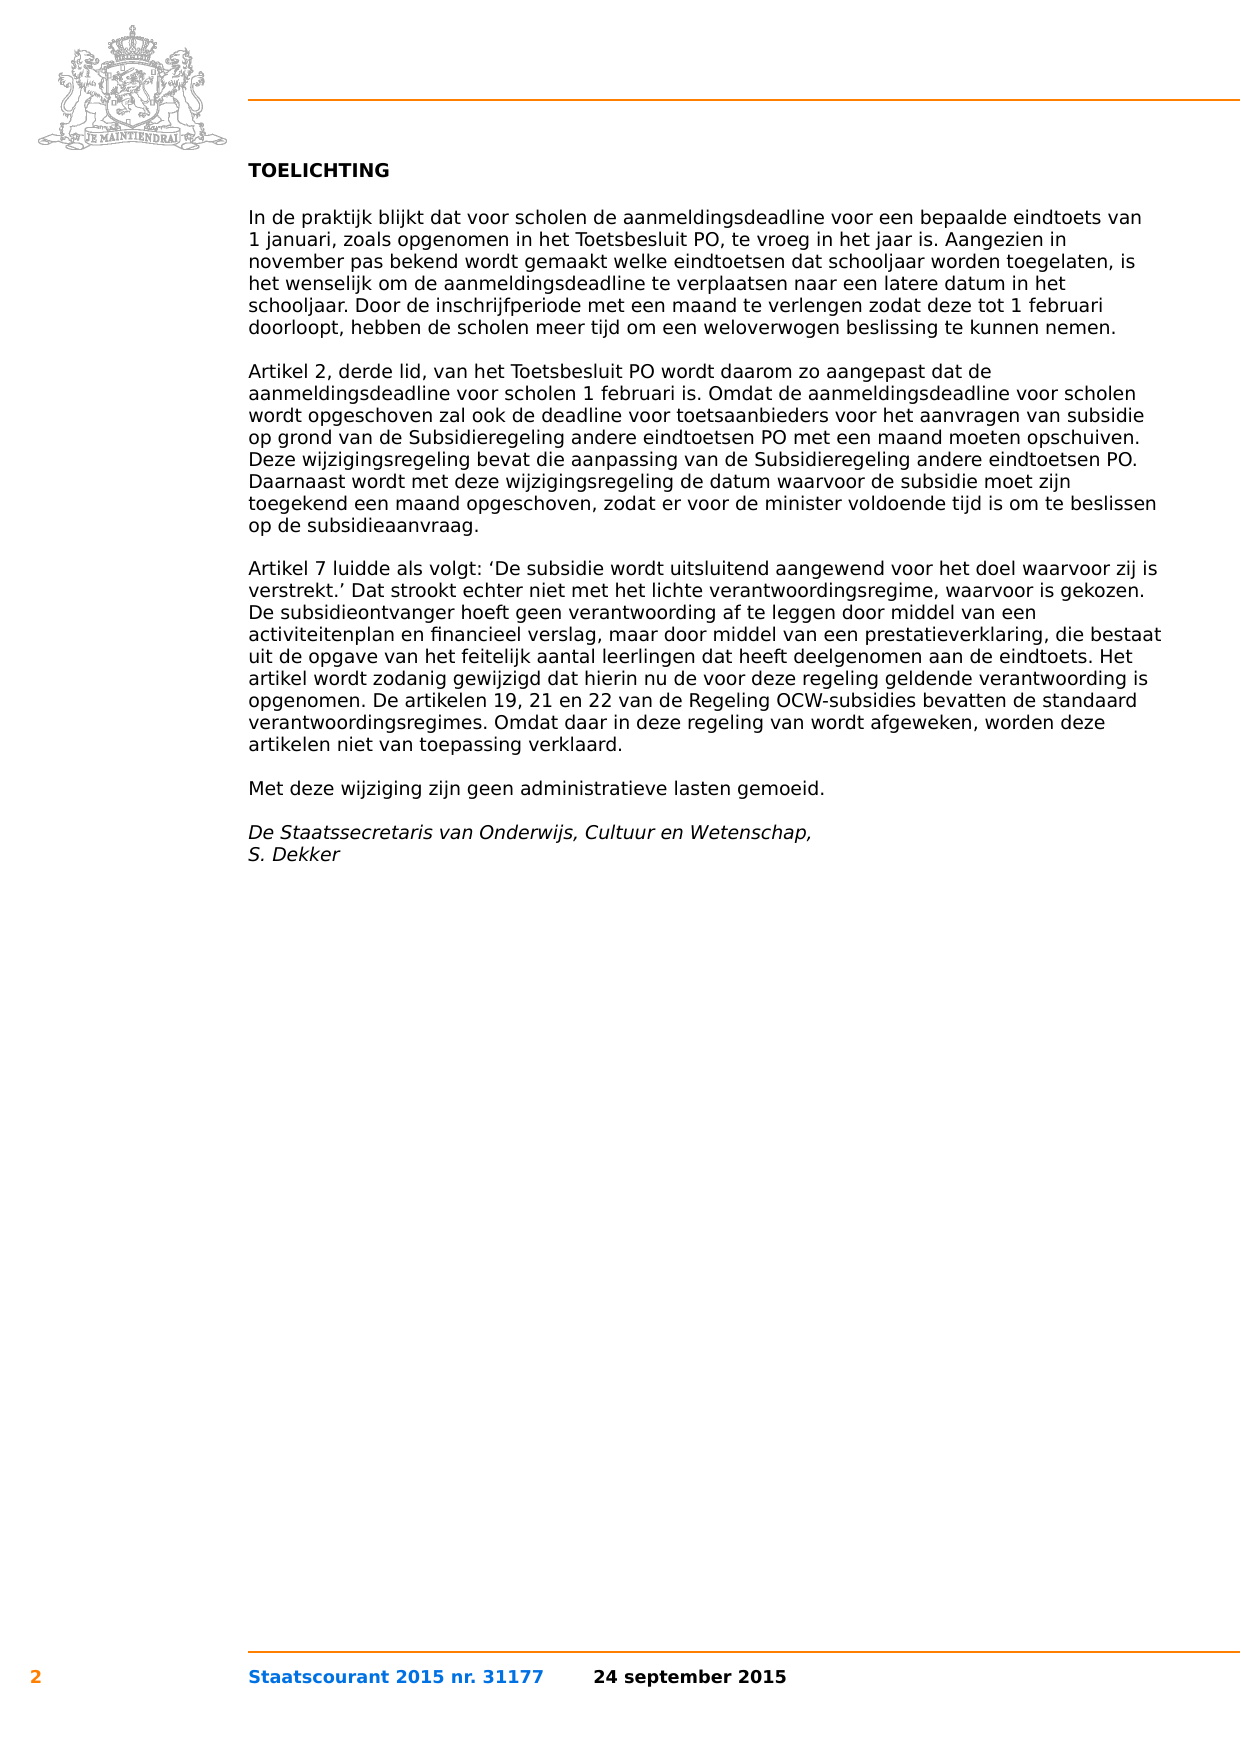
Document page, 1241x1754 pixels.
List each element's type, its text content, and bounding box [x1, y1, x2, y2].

picture [38, 25, 227, 150]
text Met deze wijziging zijn geen administratieve lasten gemoeid. [248, 778, 1163, 800]
text Artikel 7 luidde als volgt: ‘De subsidie wordt uitsluitend aangewend voor het doel waarvoor zij is verstrekt.’ Dat strookt echter niet met het lichte verantwoordingsregime, waarvoor is gekozen. De subsidieontvanger hoeft geen verantwoording af te leggen door middel van een activiteitenplan en financieel verslag, maar door middel van een prestatieverklaring, die bestaat uit de opgave van het feitelijk aantal leerlingen dat heeft deelgenomen aan de eindtoets. Het artikel wordt zodanig gewijzigd dat hierin nu de voor deze regeling geldende verantwoording is opgenomen. De artikelen 19, 21 en 22 van de Regeling OCW-subsidies bevatten de standaard verantwoordingsregimes. Omdat daar in deze regeling van wordt afgeweken, worden deze artikelen niet van toepassing verklaard. [248, 558, 1163, 756]
text De Staatssecretaris van Onderwijs, Cultuur en Wetenschap, S. Dekker [248, 822, 1163, 866]
text Artikel 2, derde lid, van het Toetsbesluit PO wordt daarom zo aangepast dat de aanmeldingsdeadline voor scholen 1 februari is. Omdat de aanmeldingsdeadline voor scholen wordt opgeschoven zal ook de deadline voor toetsaanbieders voor het aanvragen van subsidie op grond van de Subsidieregeling andere eindtoetsen PO met een maand moeten opschuiven. Deze wijzigingsregeling bevat die aanpassing van de Subsidieregeling andere eindtoetsen PO. Daarnaast wordt met deze wijzigingsregeling de datum waarvoor de subsidie moet zijn toegekend een maand opgeschoven, zodat er voor de minister voldoende tijd is om te beslissen op de subsidieaanvraag. [248, 361, 1163, 536]
text In de praktijk blijkt dat voor scholen de aanmeldingsdeadline voor een bepaalde eindtoets van 1 januari, zoals opgenomen in het Toetsbesluit PO, te vroeg in het jaar is. Aangezien in november pas bekend wordt gemaakt welke eindtoetsen dat schooljaar worden toegelaten, is het wenselijk om de aanmeldingsdeadline te verplaatsen naar een latere datum in het schooljaar. Door de inschrijfperiode met een maand te verlengen zodat deze tot 1 februari doorloopt, hebben de scholen meer tijd om een weloverwogen beslissing te kunnen nemen. [248, 207, 1163, 339]
subtitle TOELICHTING [248, 160, 1163, 182]
